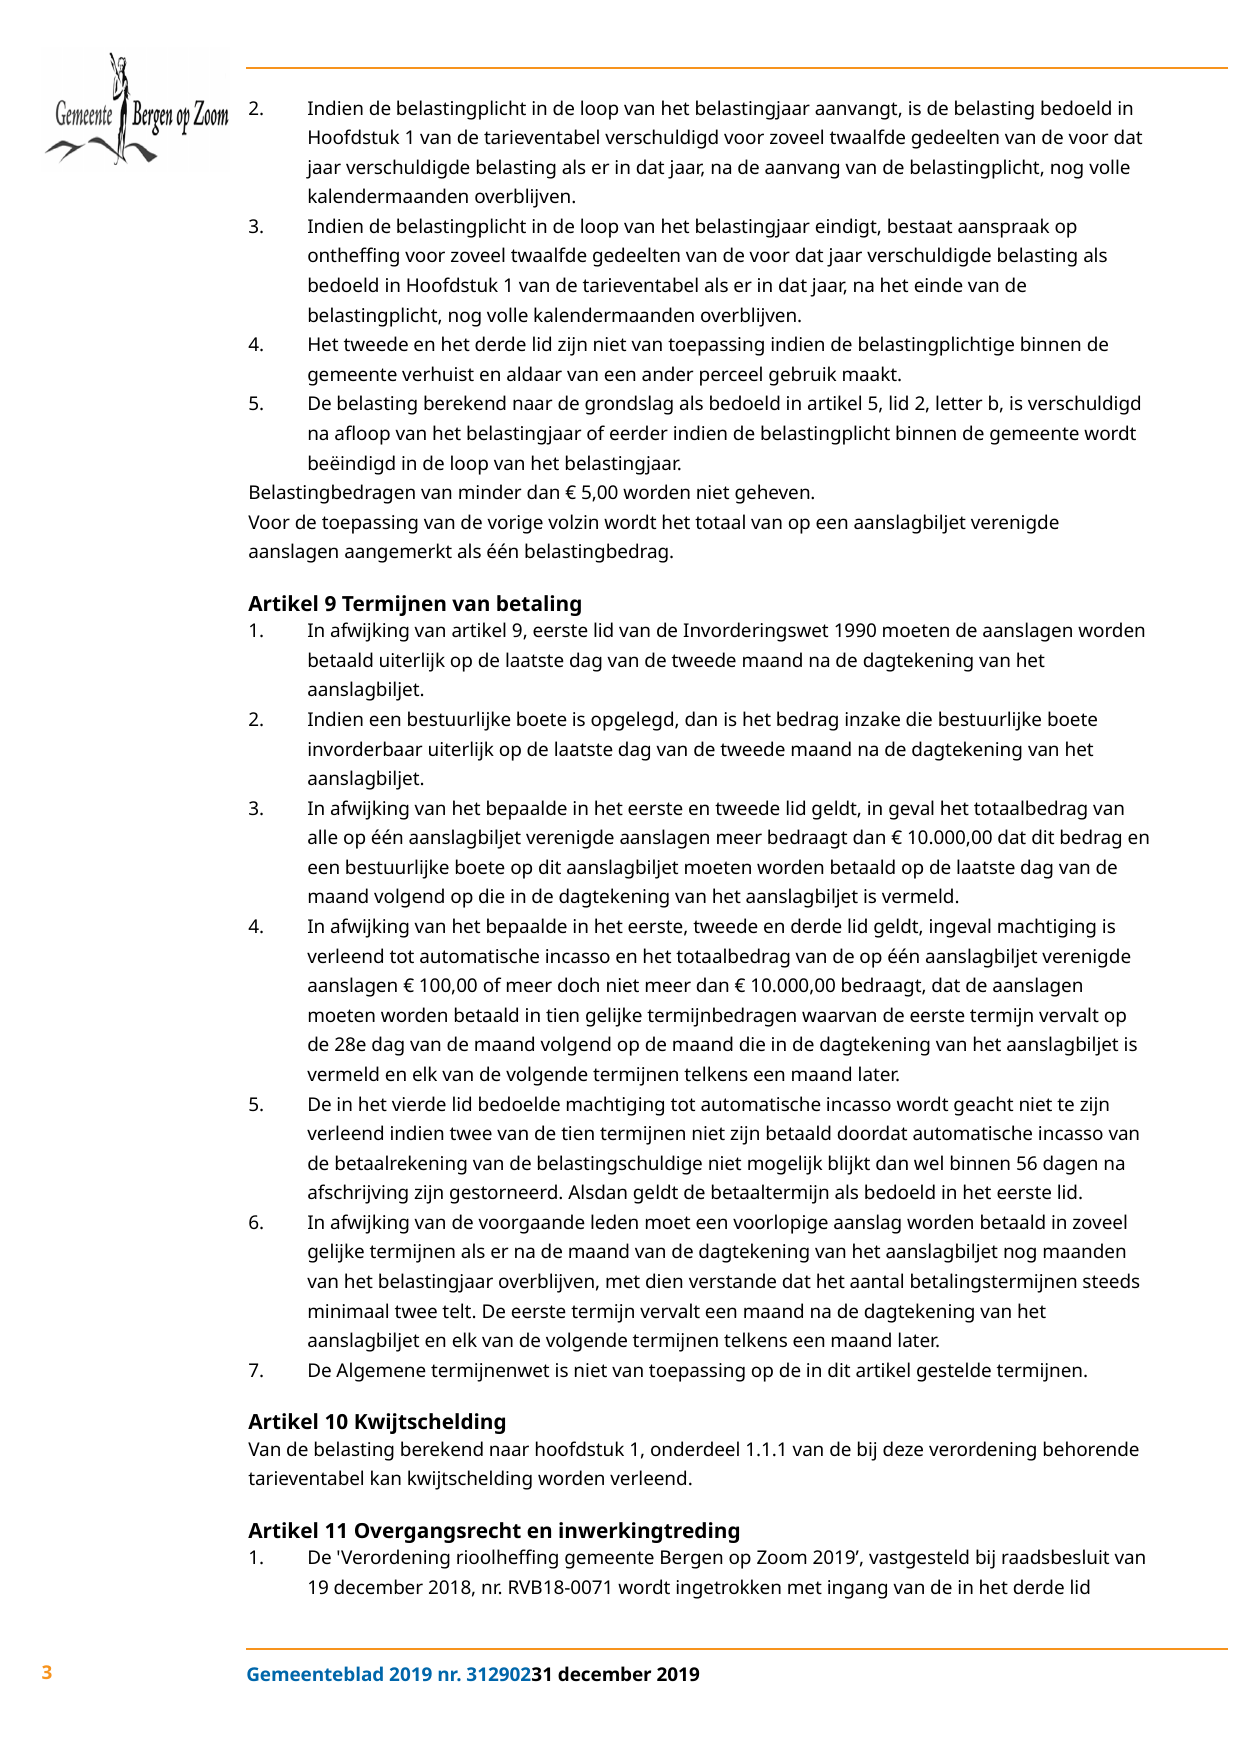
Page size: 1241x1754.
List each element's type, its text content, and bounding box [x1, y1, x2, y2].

text Artikel 11 Overgangsrecht en inwerkingtreding [248, 1516, 1152, 1544]
text Van de belasting berekend naar hoofdstuk 1, onderdeel 1.1.1 van de bij deze verordening behorende tarieventabel kan kwijtschelding worden verleend. [248, 1436, 1152, 1491]
picture [41, 47, 231, 172]
list In afwijking van het bepaalde in het eerste en tweede lid geldt, in geval het totaalbedrag van alle op één aanslagbiljet verenigde aanslagen meer bedraagt dan € 10.000,00 dat dit bedrag en een bestuurlijke boete op dit aanslagbiljet moeten worden betaald op de laatste dag van de maand volgend op die in de dagtekening van het aanslagbiljet is vermeld. [248, 795, 1152, 909]
list Indien de belastingplicht in de loop van het belastingjaar eindigt, bestaat aanspraak op ontheffing voor zoveel twaalfde gedeelten van de voor dat jaar verschuldigde belasting als bedoeld in Hoofdstuk 1 van de tarieventabel als er in dat jaar, na het einde van de belastingplicht, nog volle kalendermaanden overblijven. [248, 213, 1152, 328]
list Indien een bestuurlijke boete is opgelegd, dan is het bedrag inzake die bestuurlijke boete invorderbaar uiterlijk op de laatste dag van de tweede maand na de dagtekening van het aanslagbiljet. [248, 706, 1152, 791]
list In afwijking van het bepaalde in het eerste, tweede en derde lid geldt, ingeval machtiging is verleend tot automatische incasso en het totaalbedrag van de op één aanslagbiljet verenigde aanslagen € 100,00 of meer doch niet meer dan € 10.000,00 bedraagt, dat de aanslagen moeten worden betaald in tien gelijke termijnbedragen waarvan de eerste termijn vervalt op de 28e dag van de maand volgend op de maand die in de dagtekening van het aanslagbiljet is vermeld en elk van de volgende termijnen telkens een maand later. [248, 913, 1152, 1087]
list De belasting berekend naar de grondslag als bedoeld in artikel 5, lid 2, letter b, is verschuldigd na afloop van het belastingjaar of eerder indien de belastingplicht binnen de gemeente wordt beëindigd in de loop van het belastingjaar. [248, 391, 1152, 476]
list In afwijking van artikel 9, eerste lid van de Invorderingswet 1990 moeten de aanslagen worden betaald uiterlijk op de laatste dag van de tweede maand na de dagtekening van het aanslagbiljet. [248, 617, 1152, 702]
text Belastingbedragen van minder dan € 5,00 worden niet geheven. [248, 479, 1152, 505]
list De 'Verordening rioolheffing gemeente Bergen op Zoom 2019’, vastgesteld bij raadsbesluit van 19 december 2018, nr. RVB18-0071 wordt ingetrokken met ingang van de in het derde lid [248, 1544, 1152, 1599]
text Voor de toepassing van de vorige volzin wordt het totaal van op een aanslagbiljet verenigde aanslagen aangemerkt als één belastingbedrag. [248, 509, 1152, 564]
list De in het vierde lid bedoelde machtiging tot automatische incasso wordt geacht niet te zijn verleend indien twee van de tien termijnen niet zijn betaald doordat automatische incasso van de betaalrekening van de belastingschuldige niet mogelijk blijkt dan wel binnen 56 dagen na afschrijving zijn gestorneerd. Alsdan geldt de betaaltermijn als bedoeld in het eerste lid. [248, 1091, 1152, 1205]
list Het tweede en het derde lid zijn niet van toepassing indien de belastingplichtige binnen de gemeente verhuist en aldaar van een ander perceel gebruik maakt. [248, 331, 1152, 387]
text Artikel 10 Kwijtschelding [248, 1407, 1152, 1436]
text Artikel 9 Termijnen van betaling [248, 589, 1152, 617]
list Indien de belastingplicht in de loop van het belastingjaar aanvangt, is de belasting bedoeld in Hoofdstuk 1 van de tarieventabel verschuldigd voor zoveel twaalfde gedeelten van de voor dat jaar verschuldigde belasting als er in dat jaar, na de aanvang van de belastingplicht, nog volle kalendermaanden overblijven. [248, 95, 1152, 209]
list In afwijking van de voorgaande leden moet een voorlopige aanslag worden betaald in zoveel gelijke termijnen als er na de maand van de dagtekening van het aanslagbiljet nog maanden van het belastingjaar overblijven, met dien verstande dat het aantal betalingstermijnen steeds minimaal twee telt. De eerste termijn vervalt een maand na de dagtekening van het aanslagbiljet en elk van de volgende termijnen telkens een maand later. [248, 1209, 1152, 1353]
list De Algemene termijnenwet is niet van toepassing op de in dit artikel gestelde termijnen. [248, 1357, 1152, 1383]
